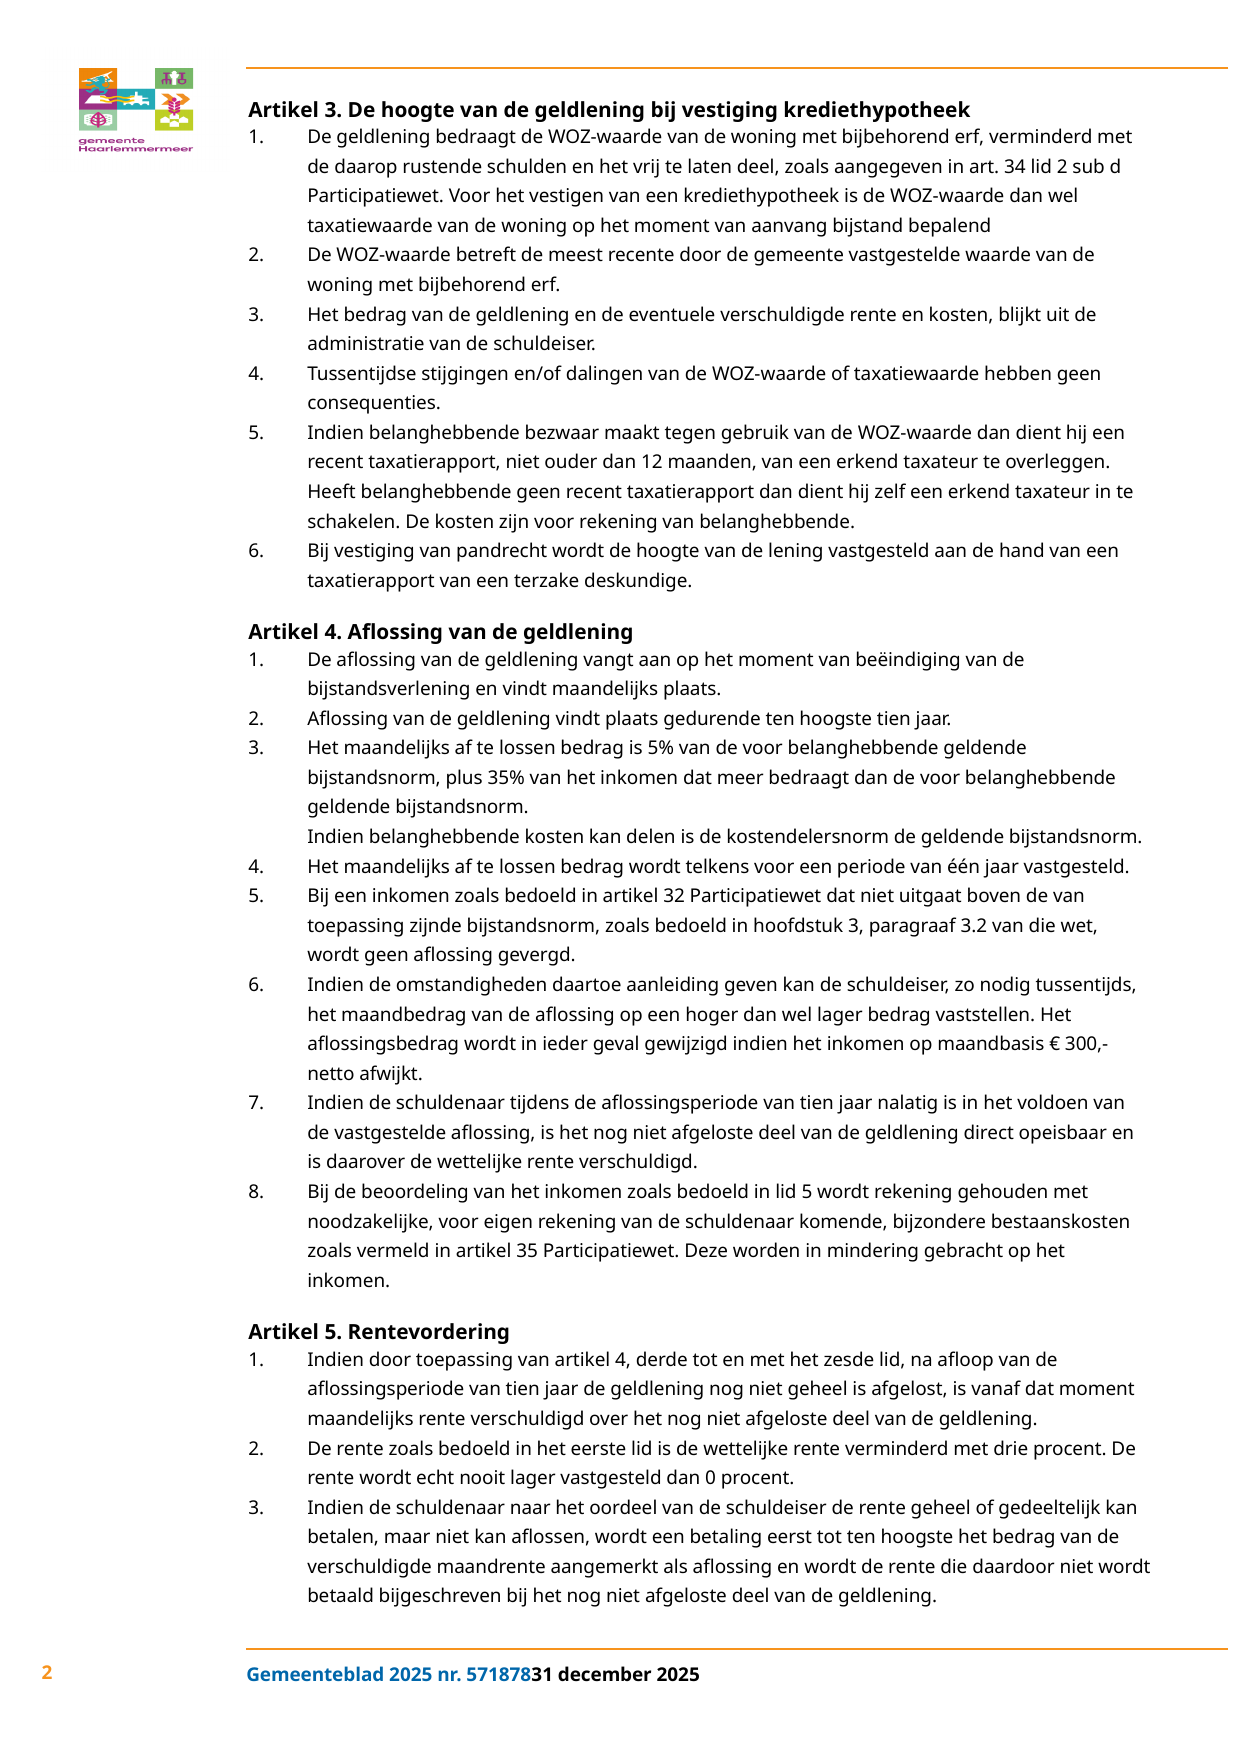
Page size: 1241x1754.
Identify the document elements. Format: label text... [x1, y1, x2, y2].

text Artikel 5. Rentevordering [248, 1317, 1152, 1346]
list Bij een inkomen zoals bedoeld in artikel 32 Participatiewet dat niet uitgaat boven de van toepassing zijnde bijstandsnorm, zoals bedoeld in hoofdstuk 3, paragraaf 3.2 van die wet, wordt geen aflossing gevergd. [248, 882, 1152, 967]
list Indien de schuldenaar tijdens de aflossingsperiode van tien jaar nalatig is in het voldoen van de vastgestelde aflossing, is het nog niet afgeloste deel van de geldlening direct opeisbaar en is daarover de wettelijke rente verschuldigd. [248, 1089, 1152, 1174]
list Het maandelijks af te lossen bedrag is 5% van de voor belanghebbende geldende bijstandsnorm, plus 35% van het inkomen dat meer bedraagt dan de voor belanghebbende geldende bijstandsnorm. [248, 734, 1152, 819]
list Aflossing van de geldlening vindt plaats gedurende ten hoogste tien jaar. [248, 705, 1152, 731]
list Indien de omstandigheden daartoe aanleiding geven kan de schuldeiser, zo nodig tussentijds, het maandbedrag van de aflossing op een hoger dan wel lager bedrag vaststellen. Het aflossingsbedrag wordt in ieder geval gewijzigd indien het inkomen op maandbasis € 300,- netto afwijkt. [248, 971, 1152, 1086]
list Het maandelijks af te lossen bedrag wordt telkens voor een periode van één jaar vastgesteld. [248, 853, 1152, 879]
list De WOZ-waarde betreft de meest recente door de gemeente vastgestelde waarde van de woning met bijbehorend erf. [248, 242, 1152, 297]
list Bij de beoordeling van het inkomen zoals bedoeld in lid 5 wordt rekening gehouden met noodzakelijke, voor eigen rekening van de schuldenaar komende, bijzondere bestaanskosten zoals vermeld in artikel 35 Participatiewet. Deze worden in mindering gebracht op het inkomen. [248, 1178, 1152, 1293]
list De geldlening bedraagt de WOZ-waarde van de woning met bijbehorend erf, verminderd met de daarop rustende schulden en het vrij te laten deel, zoals aangegeven in art. 34 lid 2 sub d Participatiewet. Voor het vestigen van een krediethypotheek is de WOZ-waarde dan wel taxatiewaarde van de woning op het moment van aanvang bijstand bepalend [248, 123, 1152, 238]
list De aflossing van de geldlening vangt aan op het moment van beëindiging van de bijstandsverlening en vindt maandelijks plaats. [248, 646, 1152, 701]
list Indien door toepassing van artikel 4, derde tot en met het zesde lid, na afloop van de aflossingsperiode van tien jaar de geldlening nog niet geheel is afgelost, is vanaf dat moment maandelijks rente verschuldigd over het nog niet afgeloste deel van de geldlening. [248, 1346, 1152, 1431]
list De rente zoals bedoeld in het eerste lid is de wettelijke rente verminderd met drie procent. De rente wordt echt nooit lager vastgesteld dan 0 procent. [248, 1435, 1152, 1490]
list Het bedrag van de geldlening en de eventuele verschuldigde rente en kosten, blijkt uit de administratie van de schuldeiser. [248, 301, 1152, 356]
list Bij vestiging van pandrecht wordt de hoogte van de lening vastgesteld aan de hand van een taxatierapport van een terzake deskundige. [248, 537, 1152, 593]
text Artikel 3. De hoogte van de geldlening bij vestiging krediethypotheek [248, 95, 1152, 123]
list Tussentijdse stijgingen en/of dalingen van de WOZ-waarde of taxatiewaarde hebben geen consequenties. [248, 360, 1152, 415]
list Indien belanghebbende kosten kan delen is de kostendelersnorm de geldende bijstandsnorm. [248, 823, 1152, 849]
picture [41, 47, 231, 172]
text Artikel 4. Aflossing van de geldlening [248, 617, 1152, 646]
list Indien belanghebbende bezwaar maakt tegen gebruik van de WOZ-waarde dan dient hij een recent taxatierapport, niet ouder dan 12 maanden, van een erkend taxateur te overleggen. Heeft belanghebbende geen recent taxatierapport dan dient hij zelf een erkend taxateur in te schakelen. De kosten zijn voor rekening van belanghebbende. [248, 419, 1152, 533]
list Indien de schuldenaar naar het oordeel van de schuldeiser de rente geheel of gedeeltelijk kan betalen, maar niet kan aflossen, wordt een betaling eerst tot ten hoogste het bedrag van de verschuldigde maandrente aangemerkt als aflossing en wordt de rente die daardoor niet wordt betaald bijgeschreven bij het nog niet afgeloste deel van de geldlening. [248, 1494, 1152, 1608]
